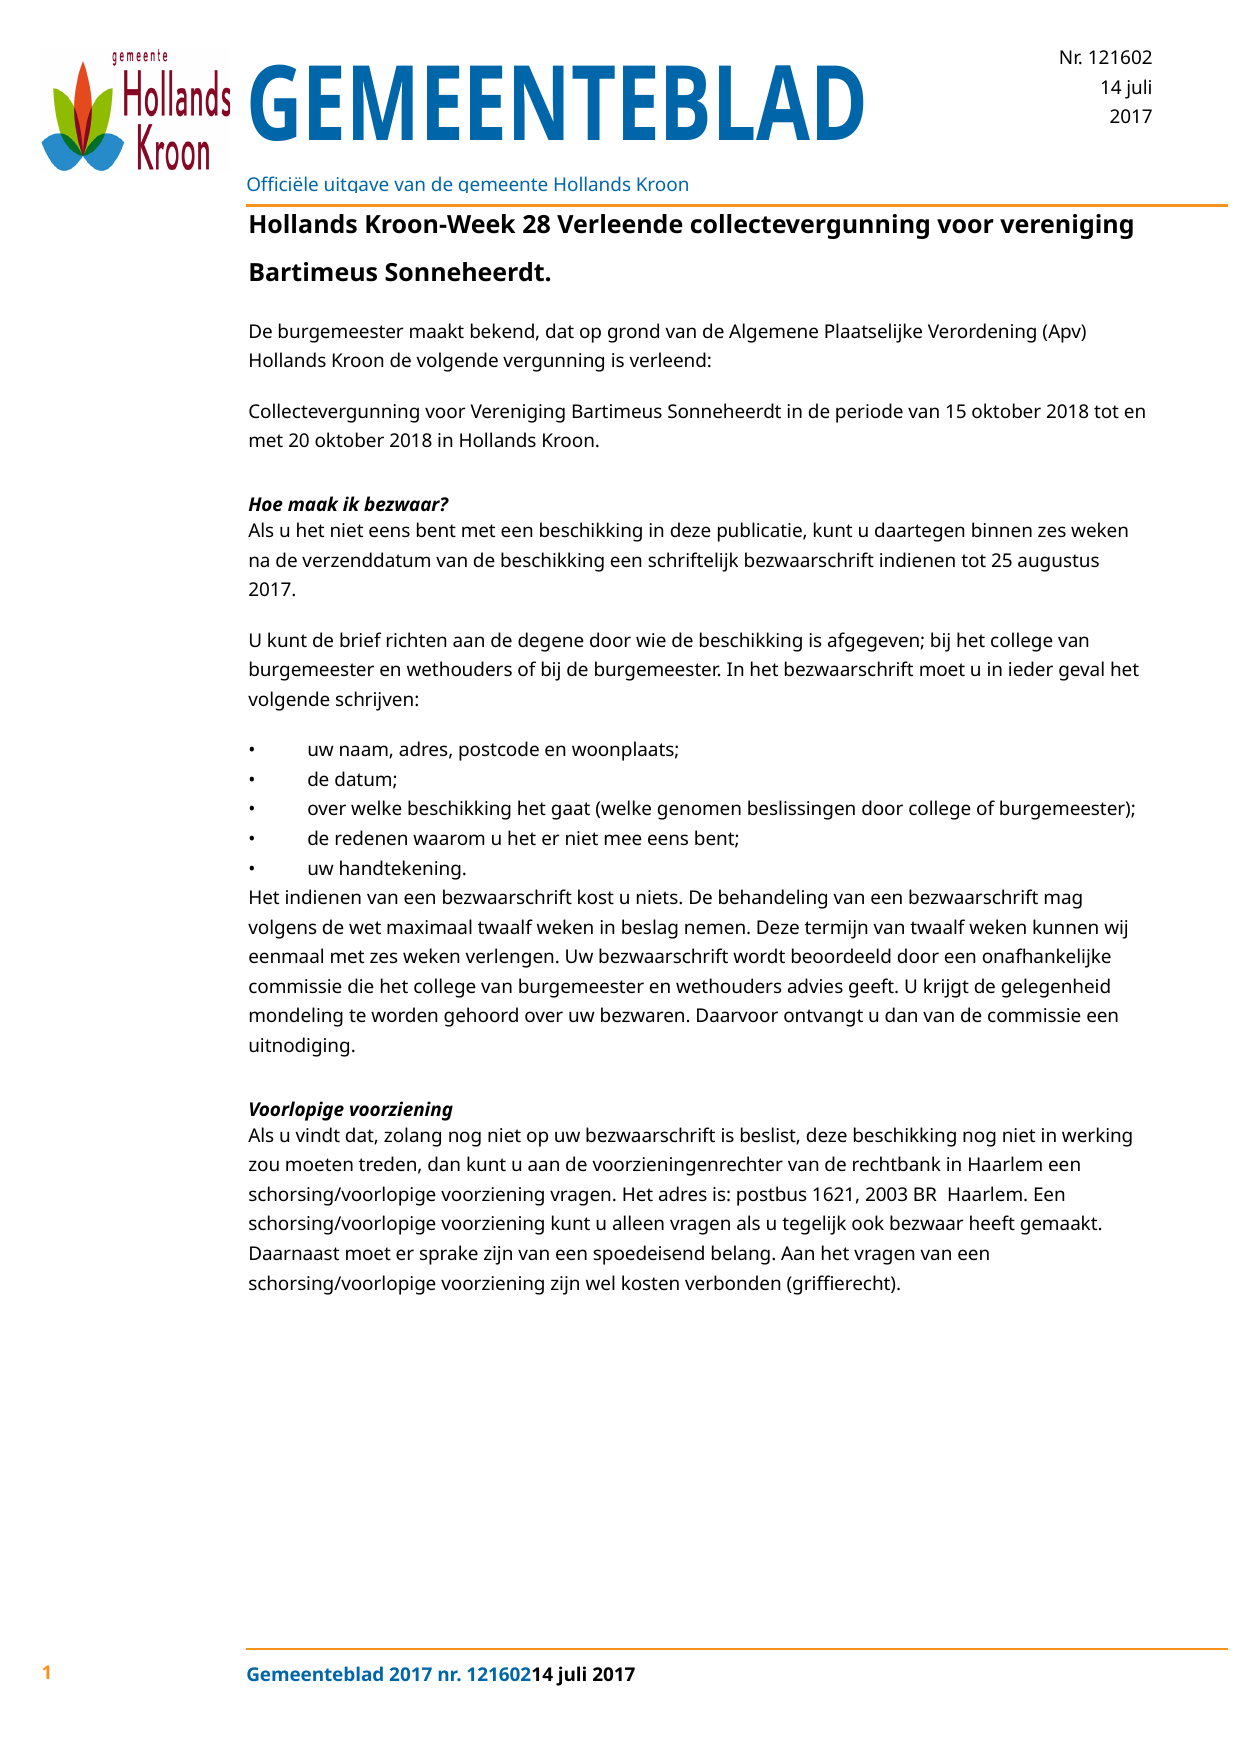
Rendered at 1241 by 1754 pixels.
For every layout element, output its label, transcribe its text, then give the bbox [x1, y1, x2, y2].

list over welke beschikking het gaat (welke genomen beslissingen door college of burgemeester); [248, 796, 1152, 821]
text U kunt de brief richten aan de degene door wie de beschikking is afgegeven; bij het college van burgemeester en wethouders of bij de burgemeester. In het bezwaarschrift moet u in ieder geval het volgende schrijven: [248, 627, 1152, 712]
text De burgemeester maakt bekend, dat op grond van de Algemene Plaatselijke Verordening (Apv) Hollands Kroon de volgende vergunning is verleend: [248, 318, 1152, 373]
picture [41, 47, 231, 172]
text Hoe maak ik bezwaar? [248, 491, 1152, 517]
text Voorlopige voorziening [248, 1096, 1152, 1122]
text Als u vindt dat, zolang nog niet op uw bezwaarschrift is beslist, deze beschikking nog niet in werking zou moeten treden, dan kunt u aan de voorzieningenrechter van de rechtbank in Haarlem een schorsing/voorlopige voorziening vragen. Het adres is: postbus 1621, 2003 BR Haarlem. Een schorsing/voorlopige voorziening kunt u alleen vragen als u tegelijk ook bezwaar heeft gemaakt. Daarnaast moet er sprake zijn van een spoedeisend belang. Aan het vragen van een schorsing/voorlopige voorziening zijn wel kosten verbonden (griffierecht). [248, 1122, 1152, 1296]
list uw naam, adres, postcode en woonplaats; [248, 736, 1152, 762]
text Als u het niet eens bent met een beschikking in deze publicatie, kunt u daartegen binnen zes weken na de verzenddatum van de beschikking een schriftelijk bezwaarschrift indienen tot 25 augustus 2017. [248, 517, 1152, 602]
text Collectevergunning voor Vereniging Bartimeus Sonneheerdt in de periode van 15 oktober 2018 tot en met 20 oktober 2018 in Hollands Kroon. [248, 398, 1152, 453]
list de datum; [248, 766, 1152, 792]
text Het indienen van een bezwaarschrift kost u niets. De behandeling van een bezwaarschrift mag volgens de wet maximaal twaalf weken in beslag nemen. Deze termijn van twaalf weken kunnen wij eenmaal met zes weken verlengen. Uw bezwaarschrift wordt beoordeeld door een onafhankelijke commissie die het college van burgemeester en wethouders advies geeft. U krijgt de gelegenheid mondeling te worden gehoord over uw bezwaren. Daarvoor ontvangt u dan van de commissie een uitnodiging. [248, 884, 1152, 1058]
list uw handtekening. [248, 855, 1152, 880]
list de redenen waarom u het er niet mee eens bent; [248, 825, 1152, 851]
text Hollands Kroon-Week 28 Verleende collectevergunning voor vereniging Bartimeus Sonneheerdt. [248, 207, 1152, 288]
